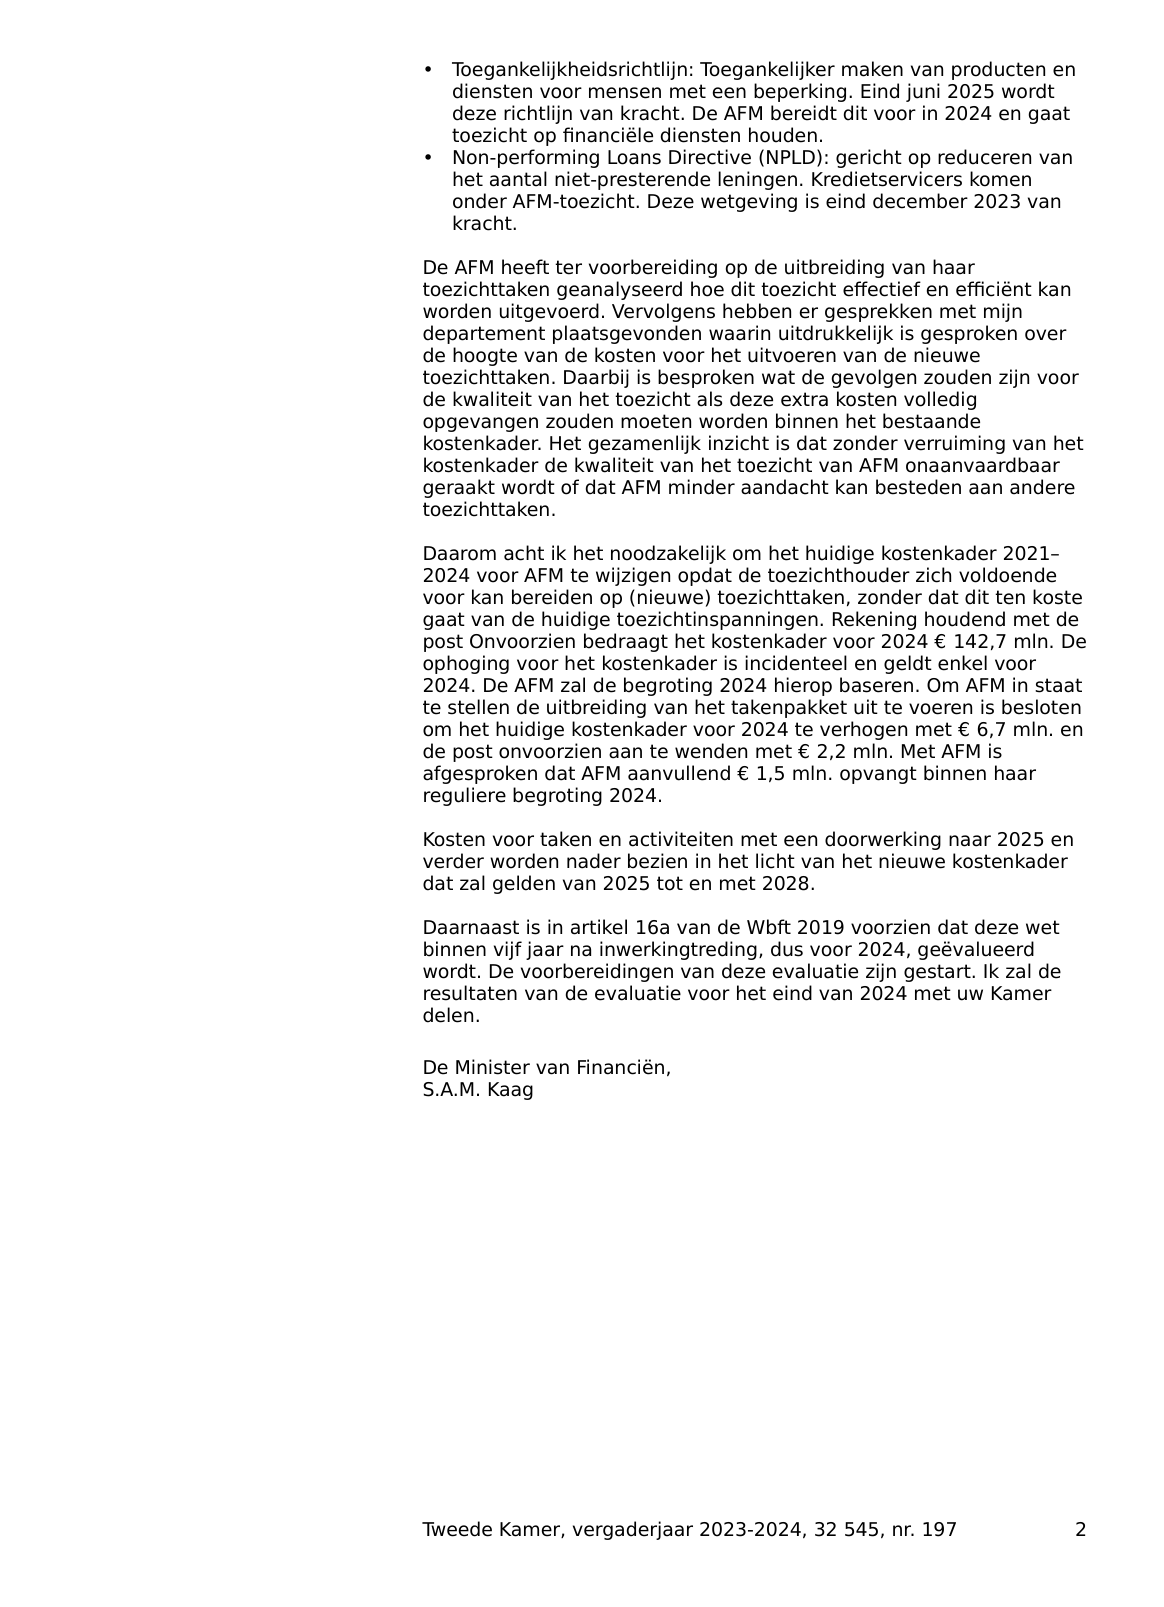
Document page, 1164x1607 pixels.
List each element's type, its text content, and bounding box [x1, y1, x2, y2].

text Kosten voor taken en activiteiten met een doorwerking naar 2025 en verder worden nader bezien in het licht van het nieuwe kostenkader dat zal gelden van 2025 tot en met 2028. [422, 829, 1087, 895]
text Daarnaast is in artikel 16a van de Wbft 2019 voorzien dat deze wet binnen vijf jaar na inwerkingtreding, dus voor 2024, geëvalueerd wordt. De voorbereidingen van deze evaluatie zijn gestart. Ik zal de resultaten van de evaluatie voor het eind van 2024 met uw Kamer delen. [422, 917, 1087, 1027]
text Daarom acht ik het noodzakelijk om het huidige kostenkader 2021–2024 voor AFM te wijzigen opdat de toezichthouder zich voldoende voor kan bereiden op (nieuwe) toezichttaken, zonder dat dit ten koste gaat van de huidige toezichtinspanningen. Rekening houdend met de post Onvoorzien bedraagt het kostenkader voor 2024 € 142,7 mln. De ophoging voor het kostenkader is incidenteel en geldt enkel voor 2024. De AFM zal de begroting 2024 hierop baseren. Om AFM in staat te stellen de uitbreiding van het takenpakket uit te voeren is besloten om het huidige kostenkader voor 2024 te verhogen met € 6,7 mln. en de post onvoorzien aan te wenden met € 2,2 mln. Met AFM is afgesproken dat AFM aanvullend € 1,5 mln. opvangt binnen haar reguliere begroting 2024. [422, 543, 1087, 807]
text • Non-performing Loans Directive (NPLD): gericht op reduceren van het aantal niet-presterende leningen. Kredietservicers komen onder AFM-toezicht. Deze wetgeving is eind december 2023 van kracht. [422, 147, 1087, 235]
text • Toegankelijkheidsrichtlijn: Toegankelijker maken van producten en diensten voor mensen met een beperking. Eind juni 2025 wordt deze richtlijn van kracht. De AFM bereidt dit voor in 2024 en gaat toezicht op financiële diensten houden. [422, 59, 1087, 147]
text De AFM heeft ter voorbereiding op de uitbreiding van haar toezichttaken geanalyseerd hoe dit toezicht effectief en efficiënt kan worden uitgevoerd. Vervolgens hebben er gesprekken met mijn departement plaatsgevonden waarin uitdrukkelijk is gesproken over de hoogte van de kosten voor het uitvoeren van de nieuwe toezichttaken. Daarbij is besproken wat de gevolgen zouden zijn voor de kwaliteit van het toezicht als deze extra kosten volledig opgevangen zouden moeten worden binnen het bestaande kostenkader. Het gezamenlijk inzicht is dat zonder verruiming van het kostenkader de kwaliteit van het toezicht van AFM onaanvaardbaar geraakt wordt of dat AFM minder aandacht kan besteden aan andere toezichttaken. [422, 257, 1087, 521]
text De Minister van Financiën, S.A.M. Kaag [422, 1057, 1087, 1101]
